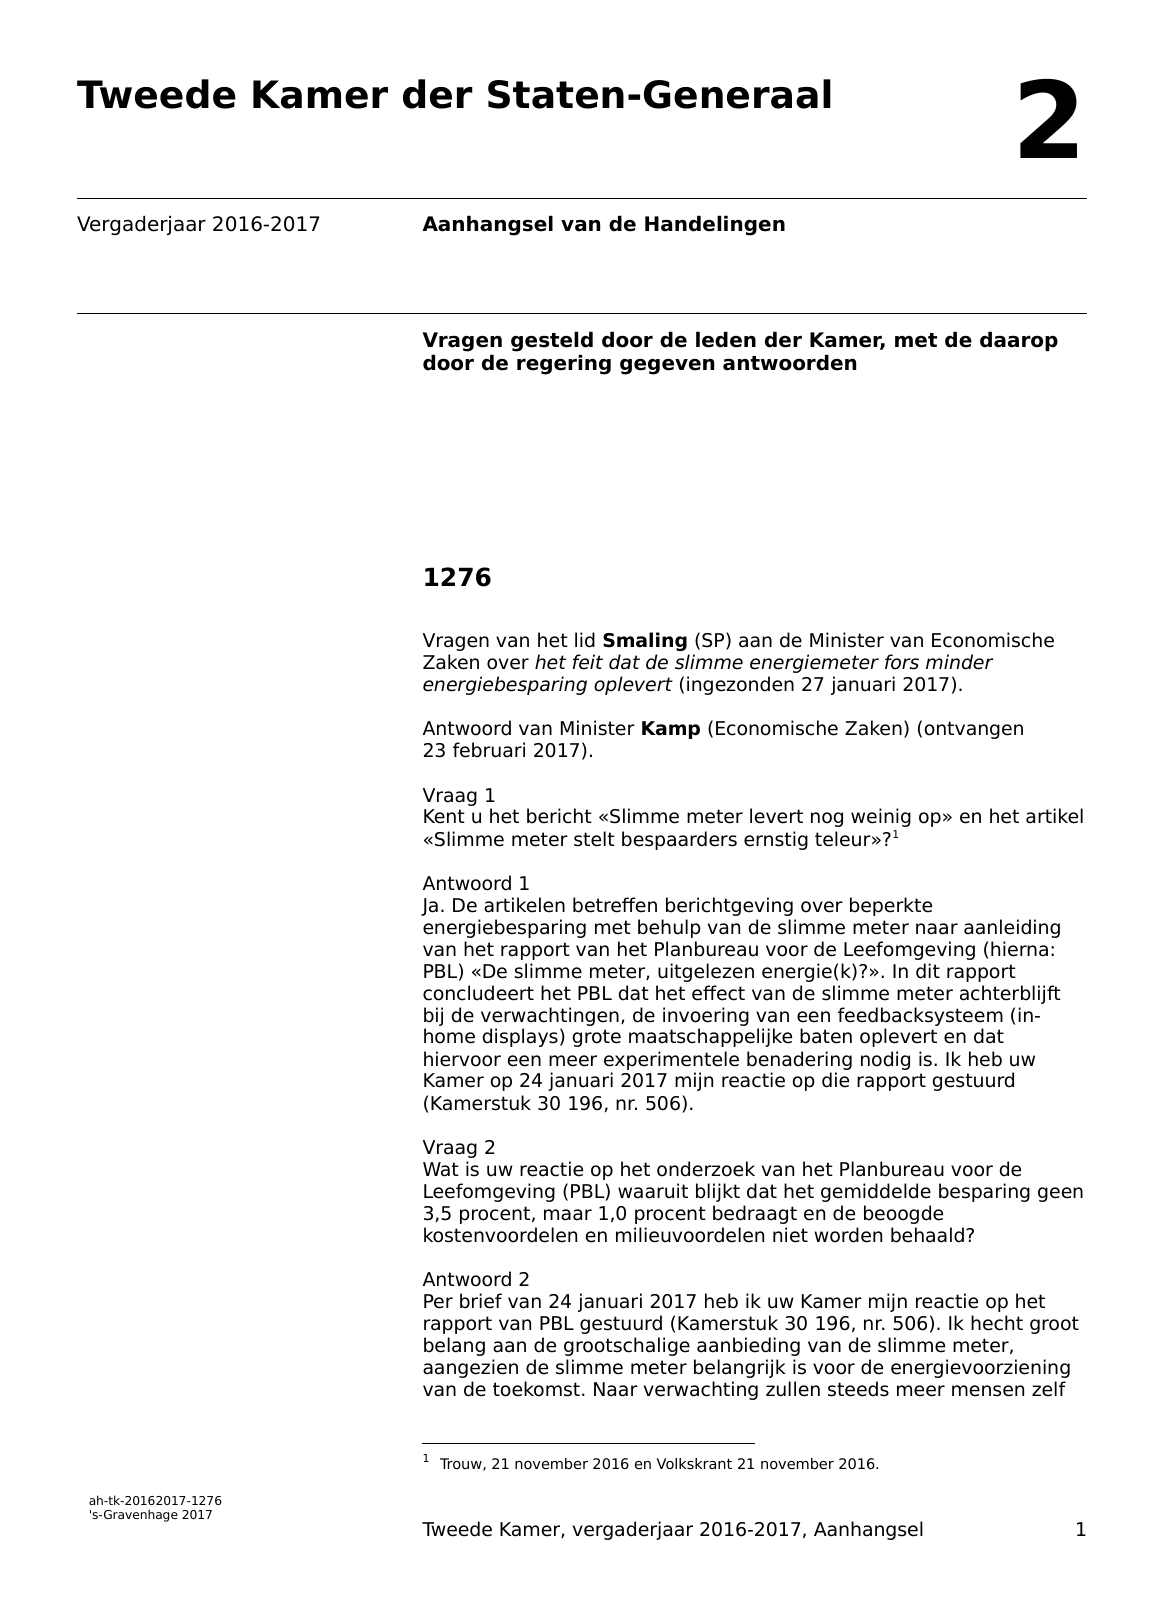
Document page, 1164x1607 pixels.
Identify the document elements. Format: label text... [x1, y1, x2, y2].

table_cell Vragen gesteld door de leden der Kamer, met de daarop door de regering gegeven antwoorden [422, 314, 1087, 375]
text Wat is uw reactie op het onderzoek van het Planbureau voor de Leefomgeving (PBL) waaruit blijkt dat het gemiddelde besparing geen 3,5 procent, maar 1,0 procent bedraagt en de beoogde kostenvoordelen en milieuvoordelen niet worden behaald? [422, 1158, 1087, 1246]
text Trouw, 21 november 2016 en Volkskrant 21 november 2016. [422, 1452, 1087, 1474]
text 1276 [422, 563, 1087, 592]
text Antwoord 2 [422, 1269, 1087, 1291]
text Vraag 1 [422, 784, 1087, 806]
text ah-tk-20162017-1276 [88, 1494, 323, 1508]
text Antwoord 1 [422, 873, 1087, 894]
text Vraag 2 [422, 1137, 1087, 1158]
text Ja. De artikelen betreffen berichtgeving over beperkte energiebesparing met behulp van de slimme meter naar aanleiding van het rapport van het Planbureau voor de Leefomgeving (hierna: PBL) «De slimme meter, uitgelezen energie(k)?». In dit rapport concludeert het PBL dat het effect van de slimme meter achterblijft bij de verwachtingen, de invoering van een feedbacksysteem (in-home displays) grote maatschappelijke baten oplevert en dat hiervoor een meer experimentele benadering nodig is. Ik heb uw Kamer op 24 januari 2017 mijn reactie op die rapport gestuurd (Kamerstuk 30 196, nr. 506). [422, 894, 1087, 1114]
table_header 2 [886, 59, 1087, 198]
text Antwoord van Minister Kamp (Economische Zaken) (ontvangen 23 februari 2017). [422, 718, 1087, 762]
table_cell [77, 314, 422, 375]
table_cell Vergaderjaar 2016-2017 [77, 199, 422, 313]
text Vragen van het lid Smaling (SP) aan de Minister van Economische Zaken over het feit dat de slimme energiemeter fors minder energiebesparing oplevert (ingezonden 27 januari 2017). [422, 630, 1087, 696]
text 's-Gravenhage 2017 [88, 1508, 323, 1522]
table_cell Aanhangsel van de Handelingen [422, 199, 1087, 313]
table_header Tweede Kamer der Staten-Generaal [77, 59, 886, 198]
text Kent u het bericht «Slimme meter levert nog weinig op» en het artikel «Slimme meter stelt bespaarders ernstig teleur»? [422, 806, 1087, 850]
text Per brief van 24 januari 2017 heb ik uw Kamer mijn reactie op het rapport van PBL gestuurd (Kamerstuk 30 196, nr. 506). Ik hecht groot belang aan de grootschalige aanbieding van de slimme meter, aangezien de slimme meter belangrijk is voor de energievoorziening van de toekomst. Naar verwachting zullen steeds meer mensen zelf [422, 1291, 1087, 1401]
